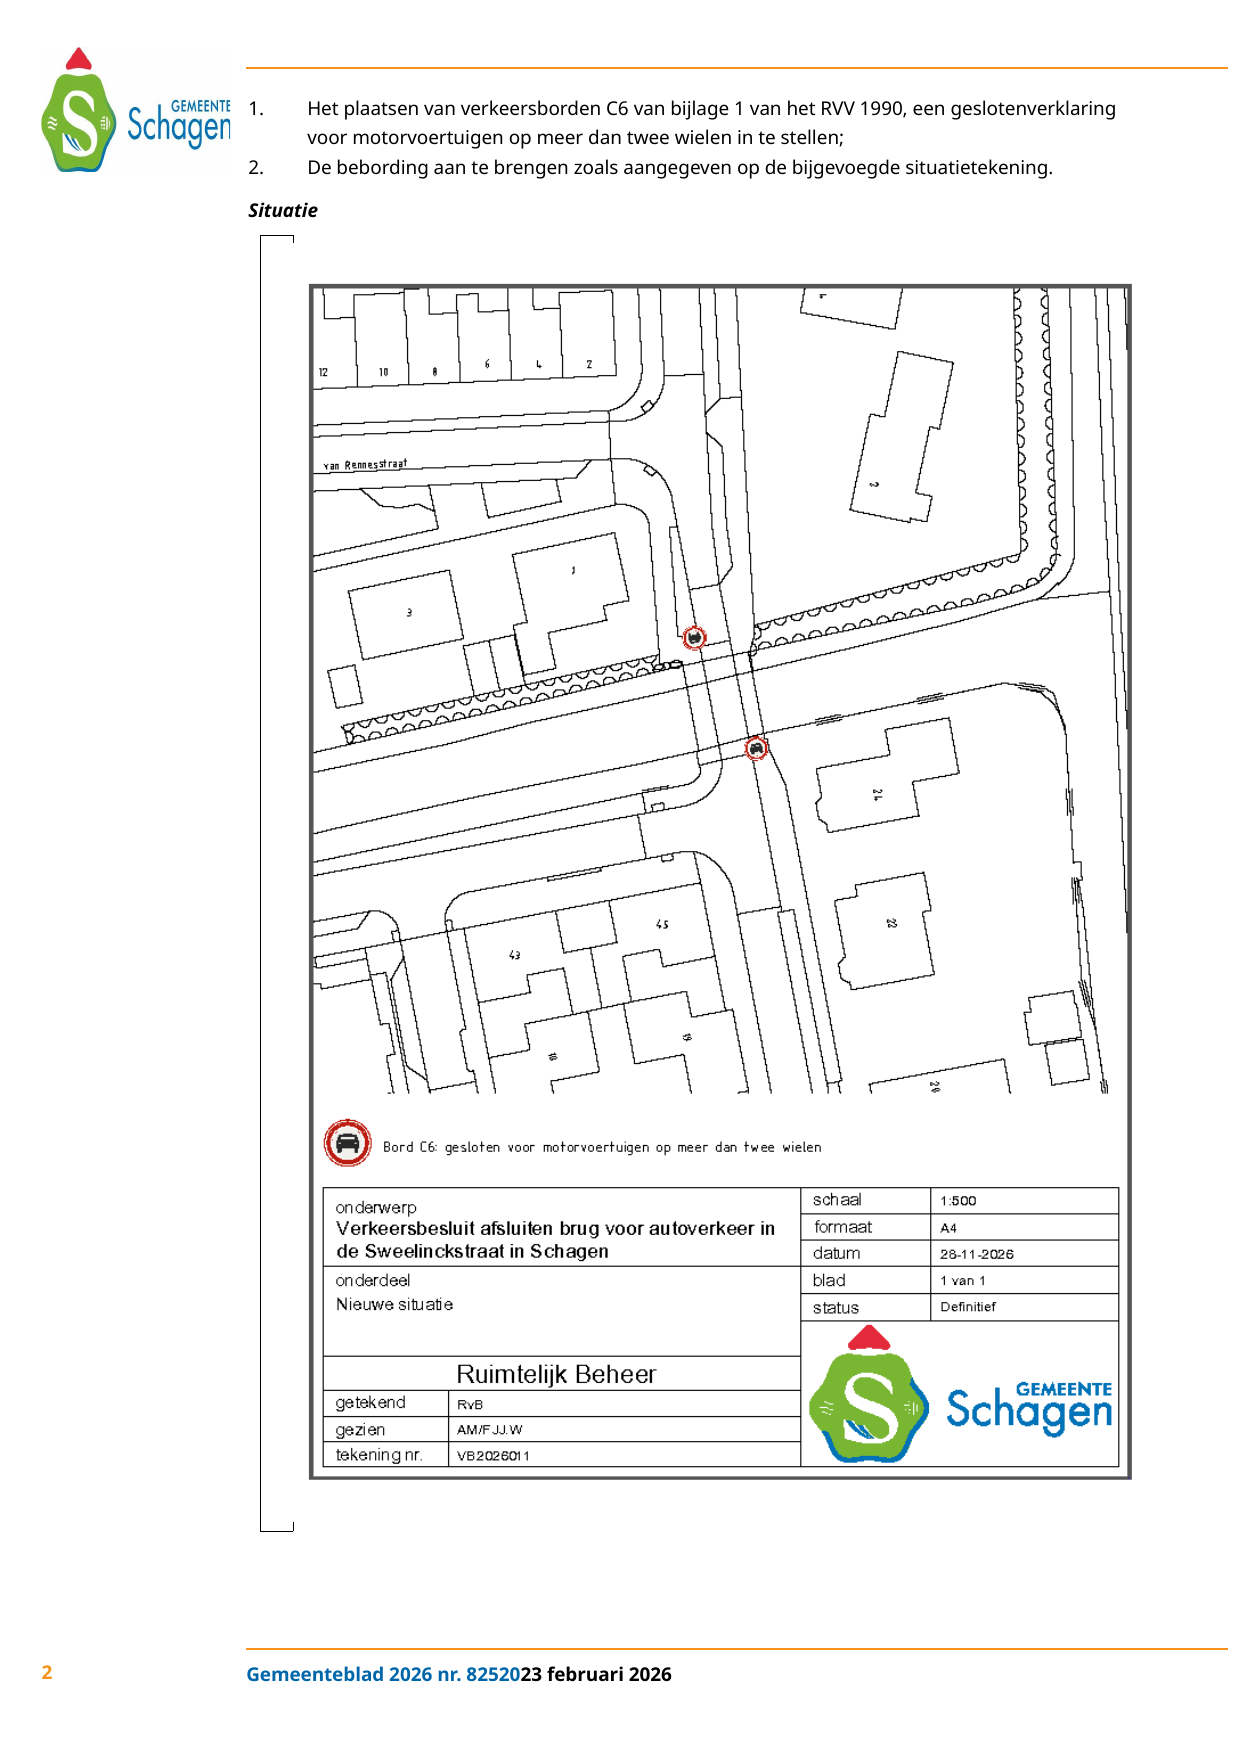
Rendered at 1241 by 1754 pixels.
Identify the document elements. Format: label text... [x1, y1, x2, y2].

text Situatie [248, 197, 1152, 223]
picture [268, 243, 1173, 1522]
picture [41, 47, 231, 172]
list Het plaatsen van verkeersborden C6 van bijlage 1 van het RVV 1990, een geslotenverklaring voor motorvoertuigen op meer dan twee wielen in te stellen; [248, 95, 1152, 150]
list De bebording aan te brengen zoals aangegeven op de bijgevoegde situatietekening. [248, 154, 1152, 180]
